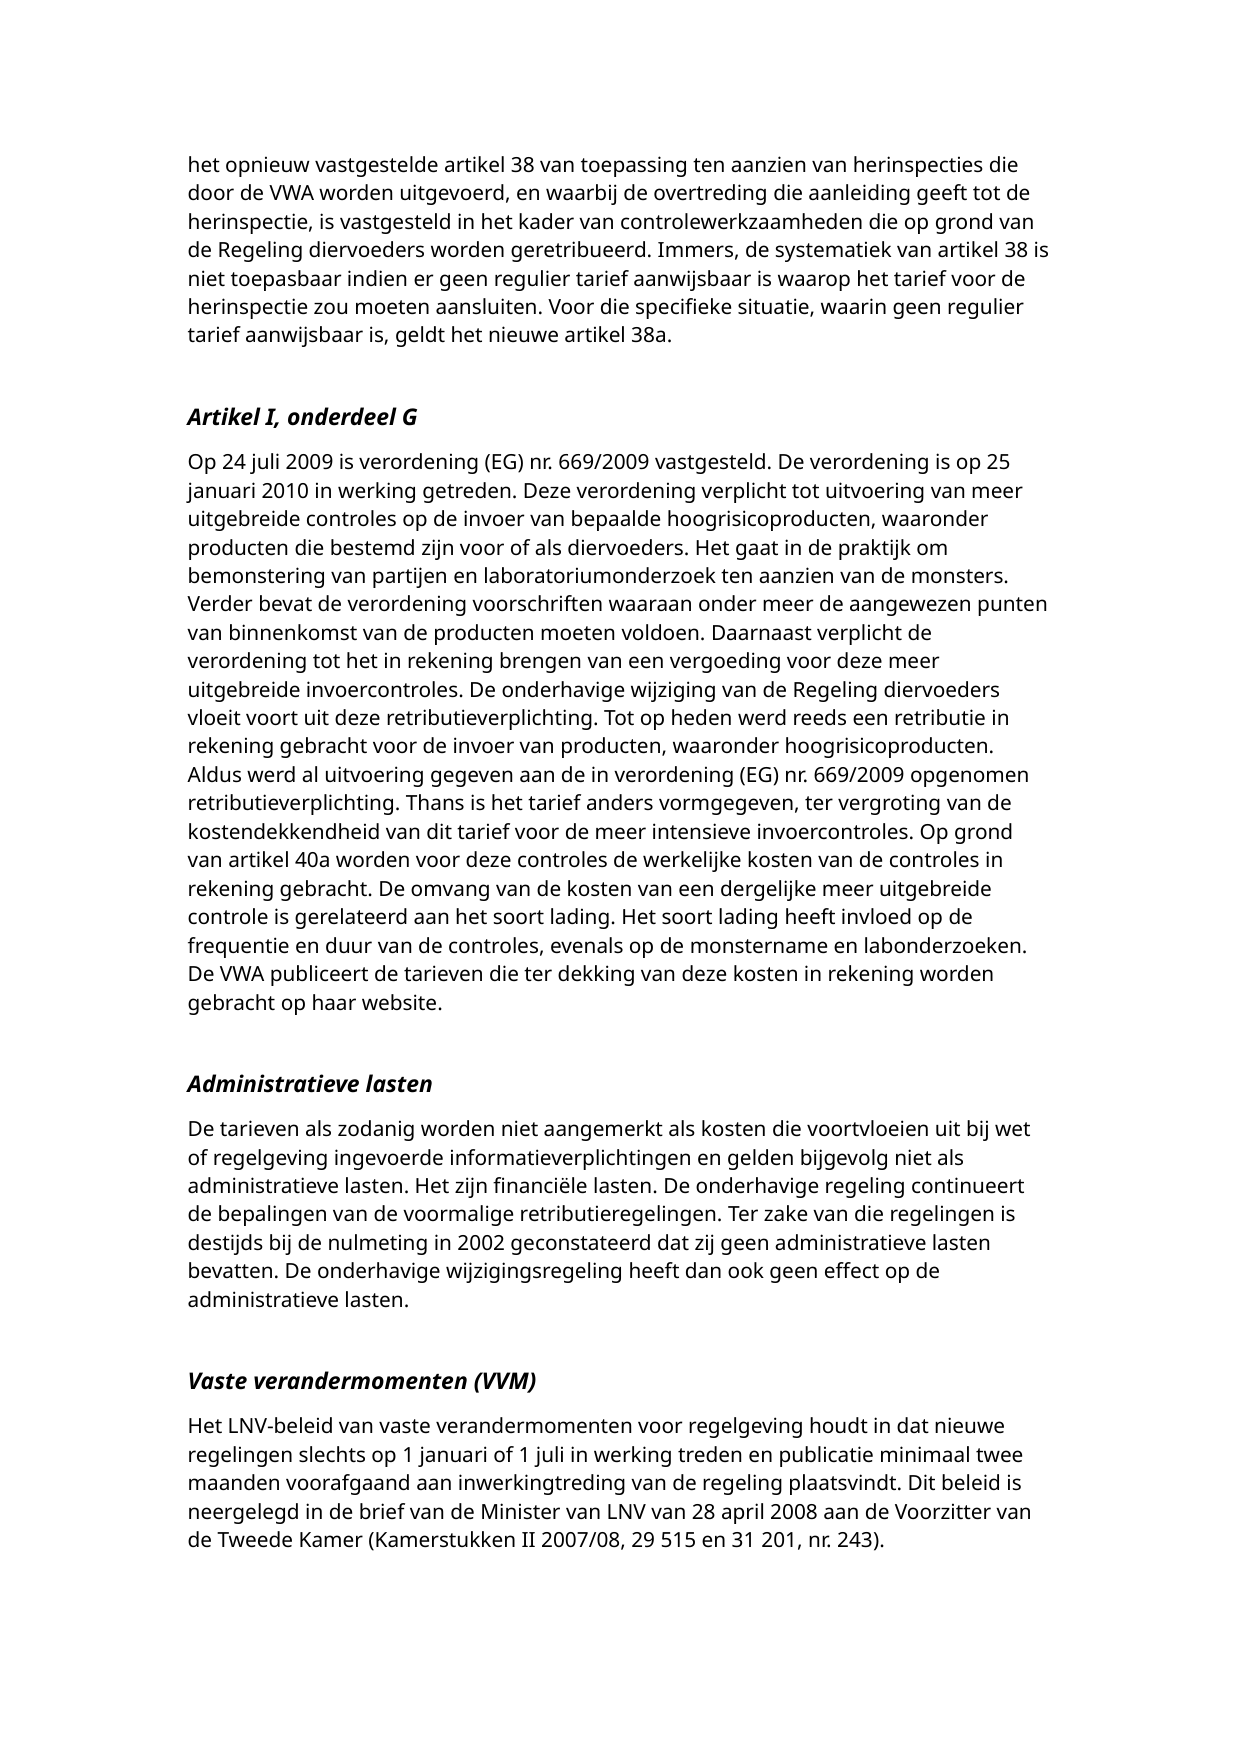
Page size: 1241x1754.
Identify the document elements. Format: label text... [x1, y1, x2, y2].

subtitle Vaste verandermomenten (VVM) [187, 1365, 1053, 1397]
text het opnieuw vastgestelde artikel 38 van toepassing ten aanzien van herinspecties die door de VWA worden uitgevoerd, en waarbij de overtreding die aanleiding geeft tot de herinspectie, is vastgesteld in het kader van controlewerkzaamheden die op grond van de Regeling diervoeders worden geretribueerd. Immers, de systematiek van artikel 38 is niet toepasbaar indien er geen regulier tarief aanwijsbaar is waarop het tarief voor de herinspectie zou moeten aansluiten. Voor die specifieke situatie, waarin geen regulier tarief aanwijsbaar is, geldt het nieuwe artikel 38a. [187, 150, 1053, 349]
text Het LNV-beleid van vaste verandermomenten voor regelgeving houdt in dat nieuwe regelingen slechts op 1 januari of 1 juli in werking treden en publicatie minimaal twee maanden voorafgaand aan inwerkingtreding van de regeling plaatsvindt. Dit beleid is neergelegd in de brief van de Minister van LNV van 28 april 2008 aan de Voorzitter van de Tweede Kamer (Kamerstukken II 2007/08, 29 515 en 31 201, nr. 243). [187, 1412, 1053, 1554]
text De tarieven als zodanig worden niet aangemerkt als kosten die voortvloeien uit bij wet of regelgeving ingevoerde informatieverplichtingen en gelden bijgevolg niet als administratieve lasten. Het zijn financiële lasten. De onderhavige regeling continueert de bepalingen van de voormalige retributieregelingen. Ter zake van die regelingen is destijds bij de nulmeting in 2002 geconstateerd dat zij geen administratieve lasten bevatten. De onderhavige wijzigingsregeling heeft dan ook geen effect op de administratieve lasten. [187, 1114, 1053, 1313]
subtitle Administratieve lasten [187, 1068, 1053, 1099]
text Op 24 juli 2009 is verordening (EG) nr. 669/2009 vastgesteld. De verordening is op 25 januari 2010 in werking getreden. Deze verordening verplicht tot uitvoering van meer uitgebreide controles op de invoer van bepaalde hoogrisicoproducten, waaronder producten die bestemd zijn voor of als diervoeders. Het gaat in de praktijk om bemonstering van partijen en laboratoriumonderzoek ten aanzien van de monsters. Verder bevat de verordening voorschriften waaraan onder meer de aangewezen punten van binnenkomst van de producten moeten voldoen. Daarnaast verplicht de verordening tot het in rekening brengen van een vergoeding voor deze meer uitgebreide invoercontroles. De onderhavige wijziging van de Regeling diervoeders vloeit voort uit deze retributieverplichting. Tot op heden werd reeds een retributie in rekening gebracht voor de invoer van producten, waaronder hoogrisicoproducten. Aldus werd al uitvoering gegeven aan de in verordening (EG) nr. 669/2009 opgenomen retributieverplichting. Thans is het tarief anders vormgegeven, ter vergroting van de kostendekkendheid van dit tarief voor de meer intensieve invoercontroles. Op grond van artikel 40a worden voor deze controles de werkelijke kosten van de controles in rekening gebracht. De omvang van de kosten van een dergelijke meer uitgebreide controle is gerelateerd aan het soort lading. Het soort lading heeft invloed op de frequentie en duur van de controles, evenals op de monstername en labonderzoeken. De VWA publiceert de tarieven die ter dekking van deze kosten in rekening worden gebracht op haar website. [187, 447, 1053, 1016]
subtitle Artikel I, onderdeel G [187, 401, 1053, 432]
